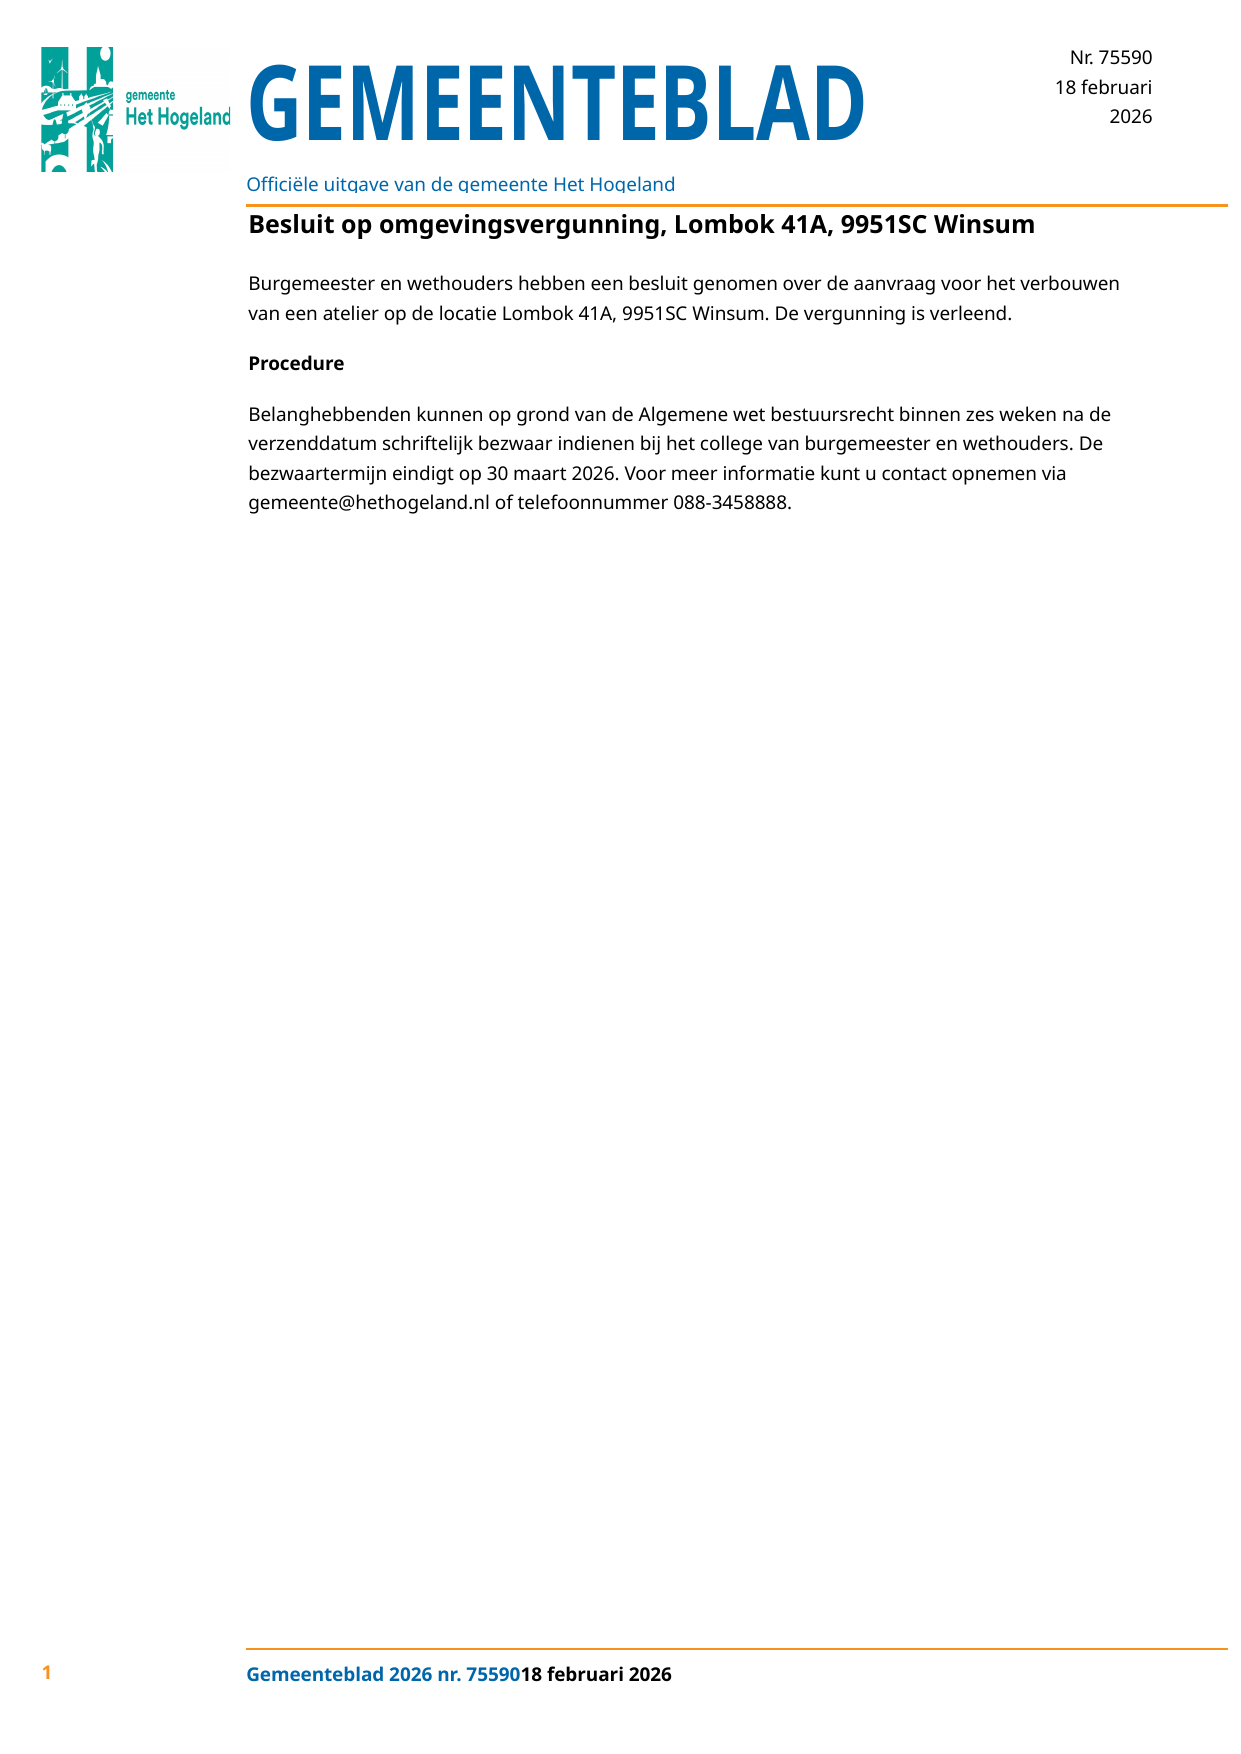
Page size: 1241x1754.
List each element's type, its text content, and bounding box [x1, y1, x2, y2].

text Burgemeester en wethouders hebben een besluit genomen over de aanvraag voor het verbouwen van een atelier op de locatie Lombok 41A, 9951SC Winsum. De vergunning is verleend. [248, 270, 1152, 326]
text Besluit op omgevingsvergunning, Lombok 41A, 9951SC Winsum [248, 207, 1152, 241]
text Procedure [248, 350, 1152, 376]
picture [41, 47, 231, 172]
text Belanghebbenden kunnen op grond van de Algemene wet bestuursrecht binnen zes weken na de verzenddatum schriftelijk bezwaar indienen bij het college van burgemeester en wethouders. De bezwaartermijn eindigt op 30 maart 2026. Voor meer informatie kunt u contact opnemen via gemeente@hethogeland.nl of telefoonnummer 088-3458888. [248, 401, 1152, 515]
